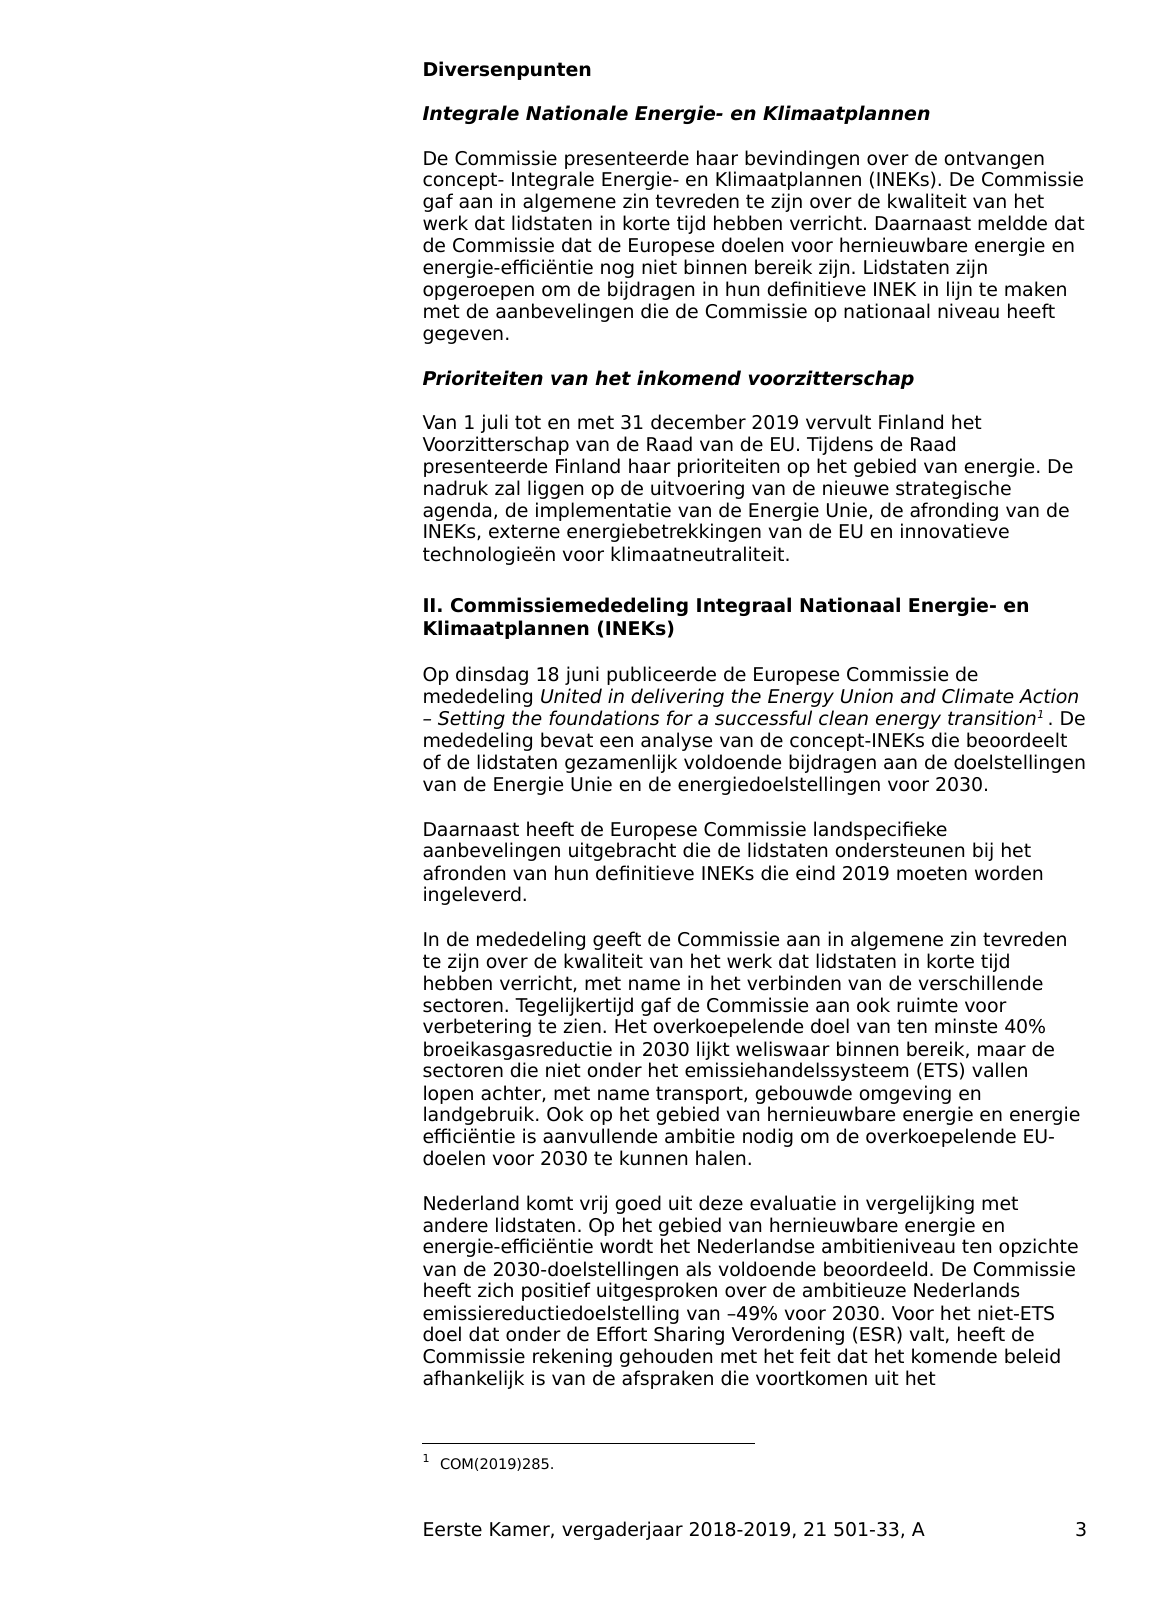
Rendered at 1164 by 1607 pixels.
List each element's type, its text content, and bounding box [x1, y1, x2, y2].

text Op dinsdag 18 juni publiceerde de Europese Commissie de mededeling United in delivering the Energy Union and Climate Action – Setting the foundations for a successful clean energy transition. De mededeling bevat een analyse van de concept-INEKs die beoordeelt of de lidstaten gezamenlijk voldoende bijdragen aan de doelstellingen van de Energie Unie en de energiedoelstellingen voor 2030. [422, 664, 1087, 796]
text De Commissie presenteerde haar bevindingen over de ontvangen concept- Integrale Energie- en Klimaatplannen (INEKs). De Commissie gaf aan in algemene zin tevreden te zijn over de kwaliteit van het werk dat lidstaten in korte tijd hebben verricht. Daarnaast meldde dat de Commissie dat de Europese doelen voor hernieuwbare energie en energie-efficiëntie nog niet binnen bereik zijn. Lidstaten zijn opgeroepen om de bijdragen in hun definitieve INEK in lijn te maken met de aanbevelingen die de Commissie op nationaal niveau heeft gegeven. [422, 147, 1087, 345]
text In de mededeling geeft de Commissie aan in algemene zin tevreden te zijn over de kwaliteit van het werk dat lidstaten in korte tijd hebben verricht, met name in het verbinden van de verschillende sectoren. Tegelijkertijd gaf de Commissie aan ook ruimte voor verbetering te zien. Het overkoepelende doel van ten minste 40% broeikasgasreductie in 2030 lijkt weliswaar binnen bereik, maar de sectoren die niet onder het emissiehandelssysteem (ETS) vallen lopen achter, met name transport, gebouwde omgeving en landgebruik. Ook op het gebied van hernieuwbare energie en energie efficiëntie is aanvullende ambitie nodig om de overkoepelende EU-doelen voor 2030 te kunnen halen. [422, 928, 1087, 1170]
text Daarnaast heeft de Europese Commissie landspecifieke aanbevelingen uitgebracht die de lidstaten ondersteunen bij het afronden van hun definitieve INEKs die eind 2019 moeten worden ingeleverd. [422, 818, 1087, 906]
text Nederland komt vrij goed uit deze evaluatie in vergelijking met andere lidstaten. Op het gebied van hernieuwbare energie en energie-efficiëntie wordt het Nederlandse ambitieniveau ten opzichte van de 2030-doelstellingen als voldoende beoordeeld. De Commissie heeft zich positief uitgesproken over de ambitieuze Nederlands emissiereductiedoelstelling van –49% voor 2030. Voor het niet-ETS doel dat onder de Effort Sharing Verordening (ESR) valt, heeft de Commissie rekening gehouden met het feit dat het komende beleid afhankelijk is van de afspraken die voortkomen uit het [422, 1192, 1087, 1390]
subtitle II. Commissiemededeling Integraal Nationaal Energie- en Klimaatplannen (INEKs) [422, 595, 1087, 639]
text Van 1 juli tot en met 31 december 2019 vervult Finland het Voorzitterschap van de Raad van de EU. Tijdens de Raad presenteerde Finland haar prioriteiten op het gebied van energie. De nadruk zal liggen op de uitvoering van de nieuwe strategische agenda, de implementatie van de Energie Unie, de afronding van de INEKs, externe energiebetrekkingen van de EU en innovatieve technologieën voor klimaatneutraliteit. [422, 412, 1087, 565]
subtitle Integrale Nationale Energie- en Klimaatplannen [422, 103, 1087, 125]
subtitle Diversenpunten [422, 59, 1087, 81]
subtitle Prioriteiten van het inkomend voorzitterschap [422, 367, 1087, 389]
text COM(2019)285. [422, 1452, 1087, 1474]
